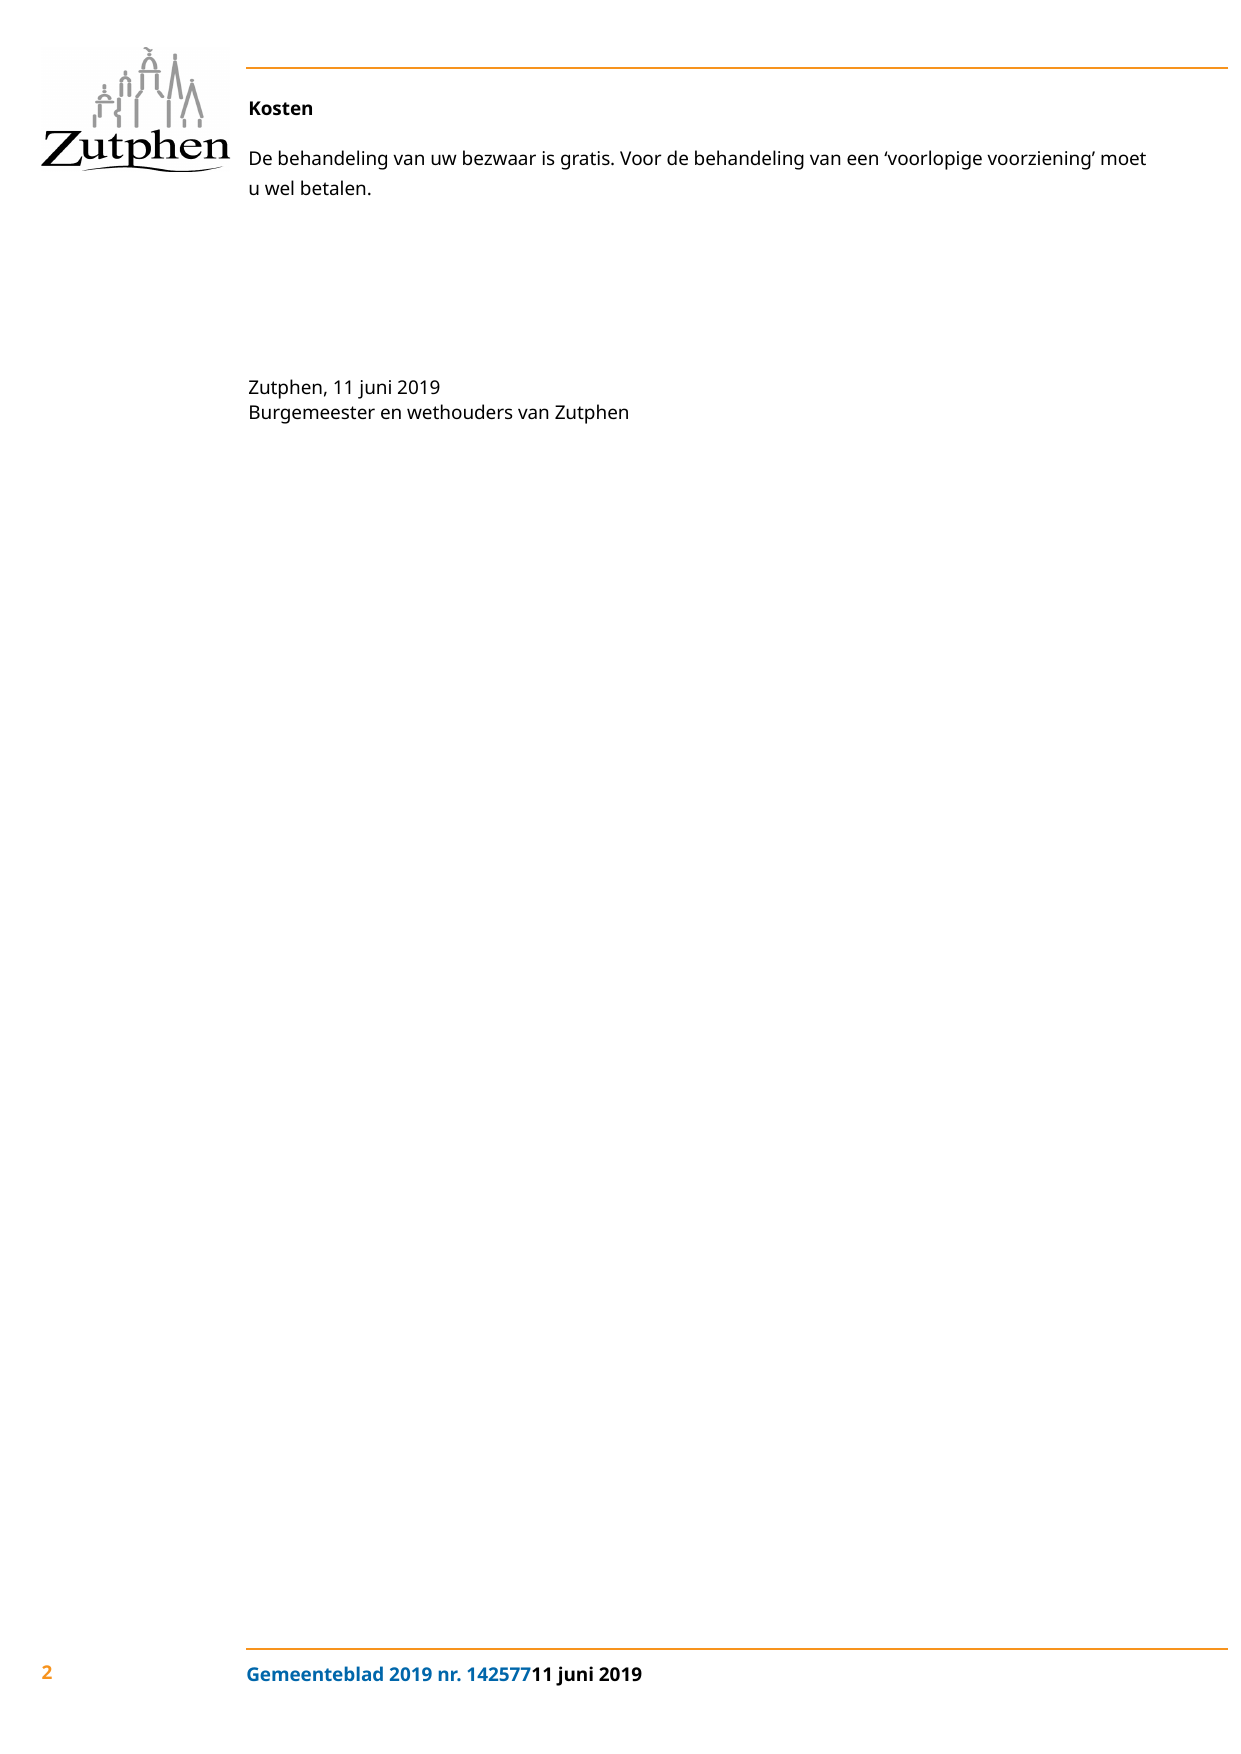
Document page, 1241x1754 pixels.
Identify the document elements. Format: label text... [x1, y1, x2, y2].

picture [41, 47, 231, 172]
text Zutphen, 11 juni 2019 [248, 374, 1152, 399]
text Burgemeester en wethouders van Zutphen [248, 399, 1152, 425]
text De behandeling van uw bezwaar is gratis. Voor de behandeling van een ‘voorlopige voorziening’ moet u wel betalen. [248, 145, 1152, 201]
text Kosten [248, 95, 1152, 121]
